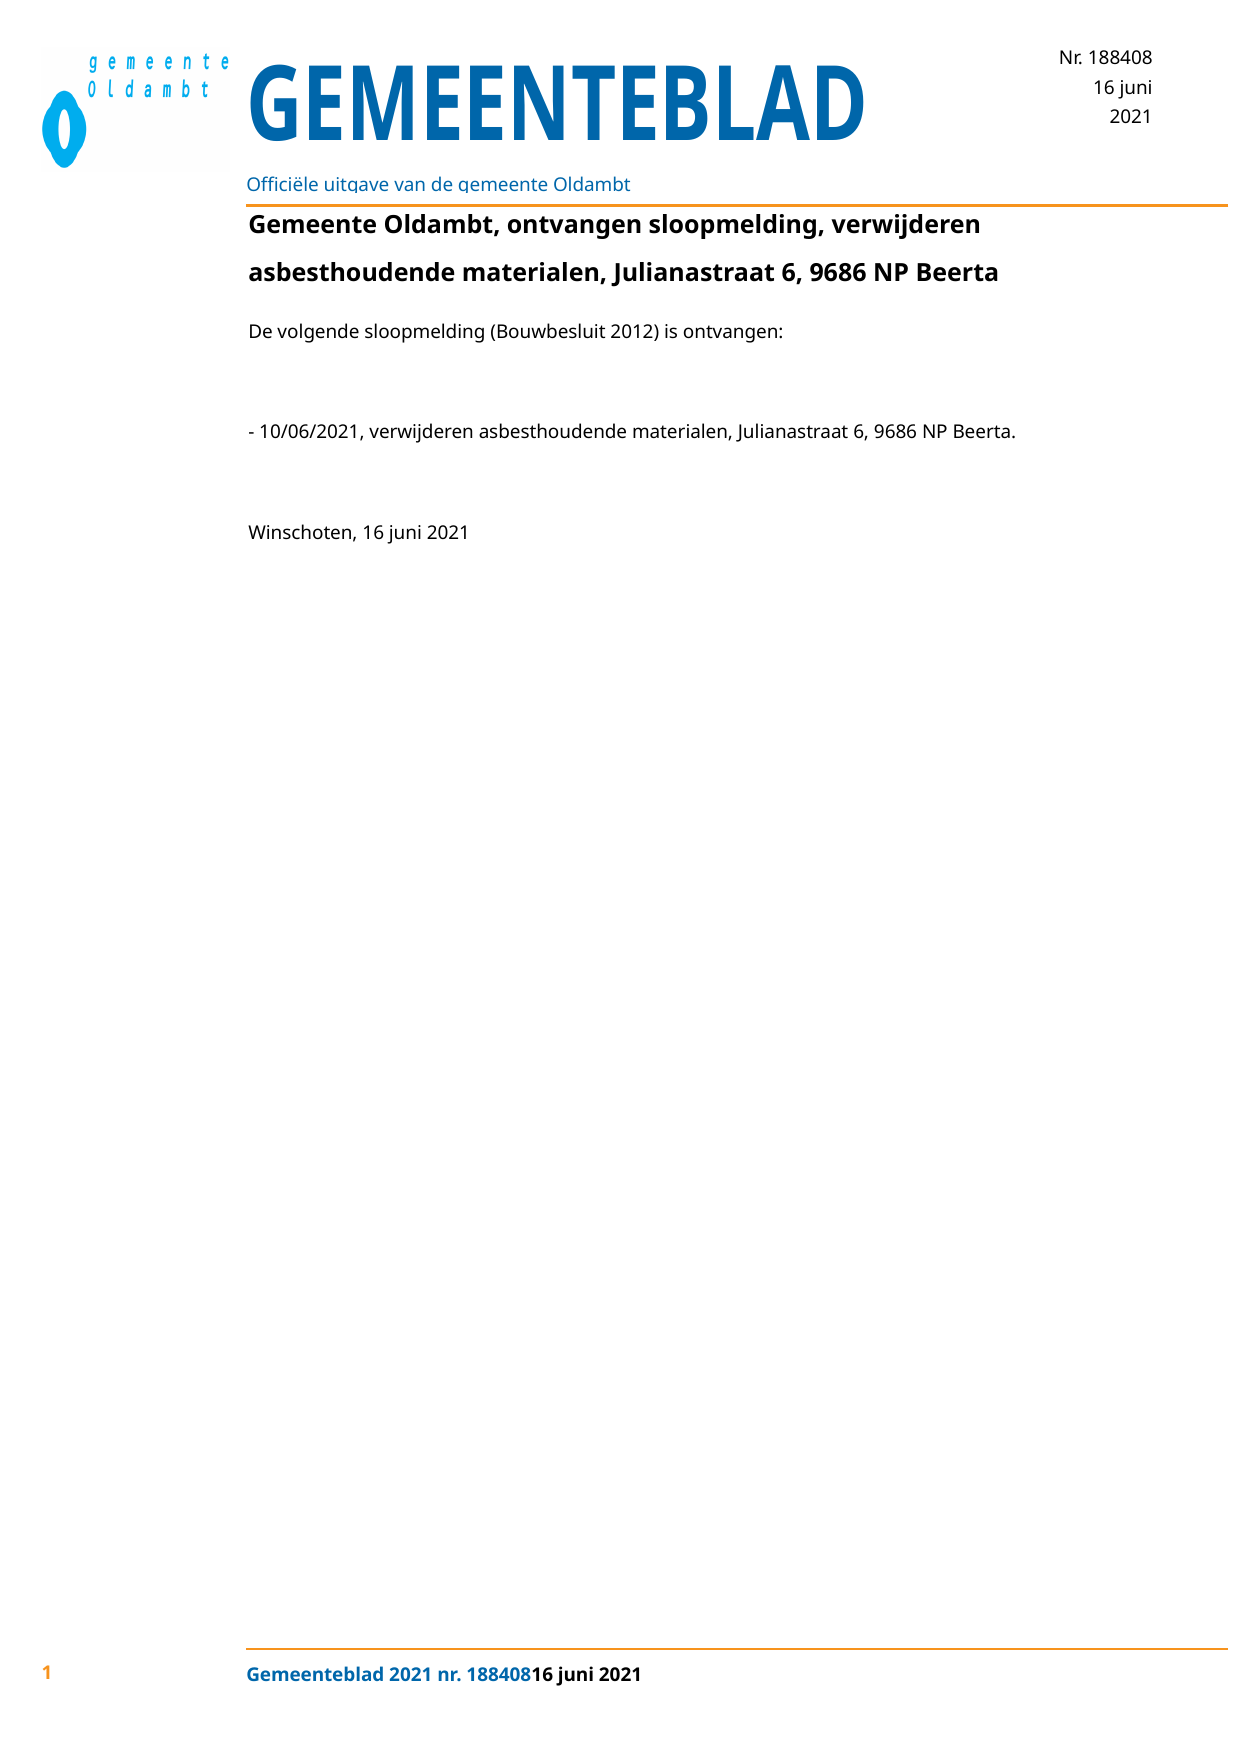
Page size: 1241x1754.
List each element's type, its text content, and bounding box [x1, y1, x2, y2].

text Gemeente Oldambt, ontvangen sloopmelding, verwijderen asbesthoudende materialen, Julianastraat 6, 9686 NP Beerta [248, 207, 1152, 288]
text De volgende sloopmelding (Bouwbesluit 2012) is ontvangen: [248, 318, 1152, 344]
text Winschoten, 16 juni 2021 [248, 519, 1152, 545]
text - 10/06/2021, verwijderen asbesthoudende materialen, Julianastraat 6, 9686 NP Beerta. [248, 419, 1152, 444]
picture [41, 47, 231, 172]
